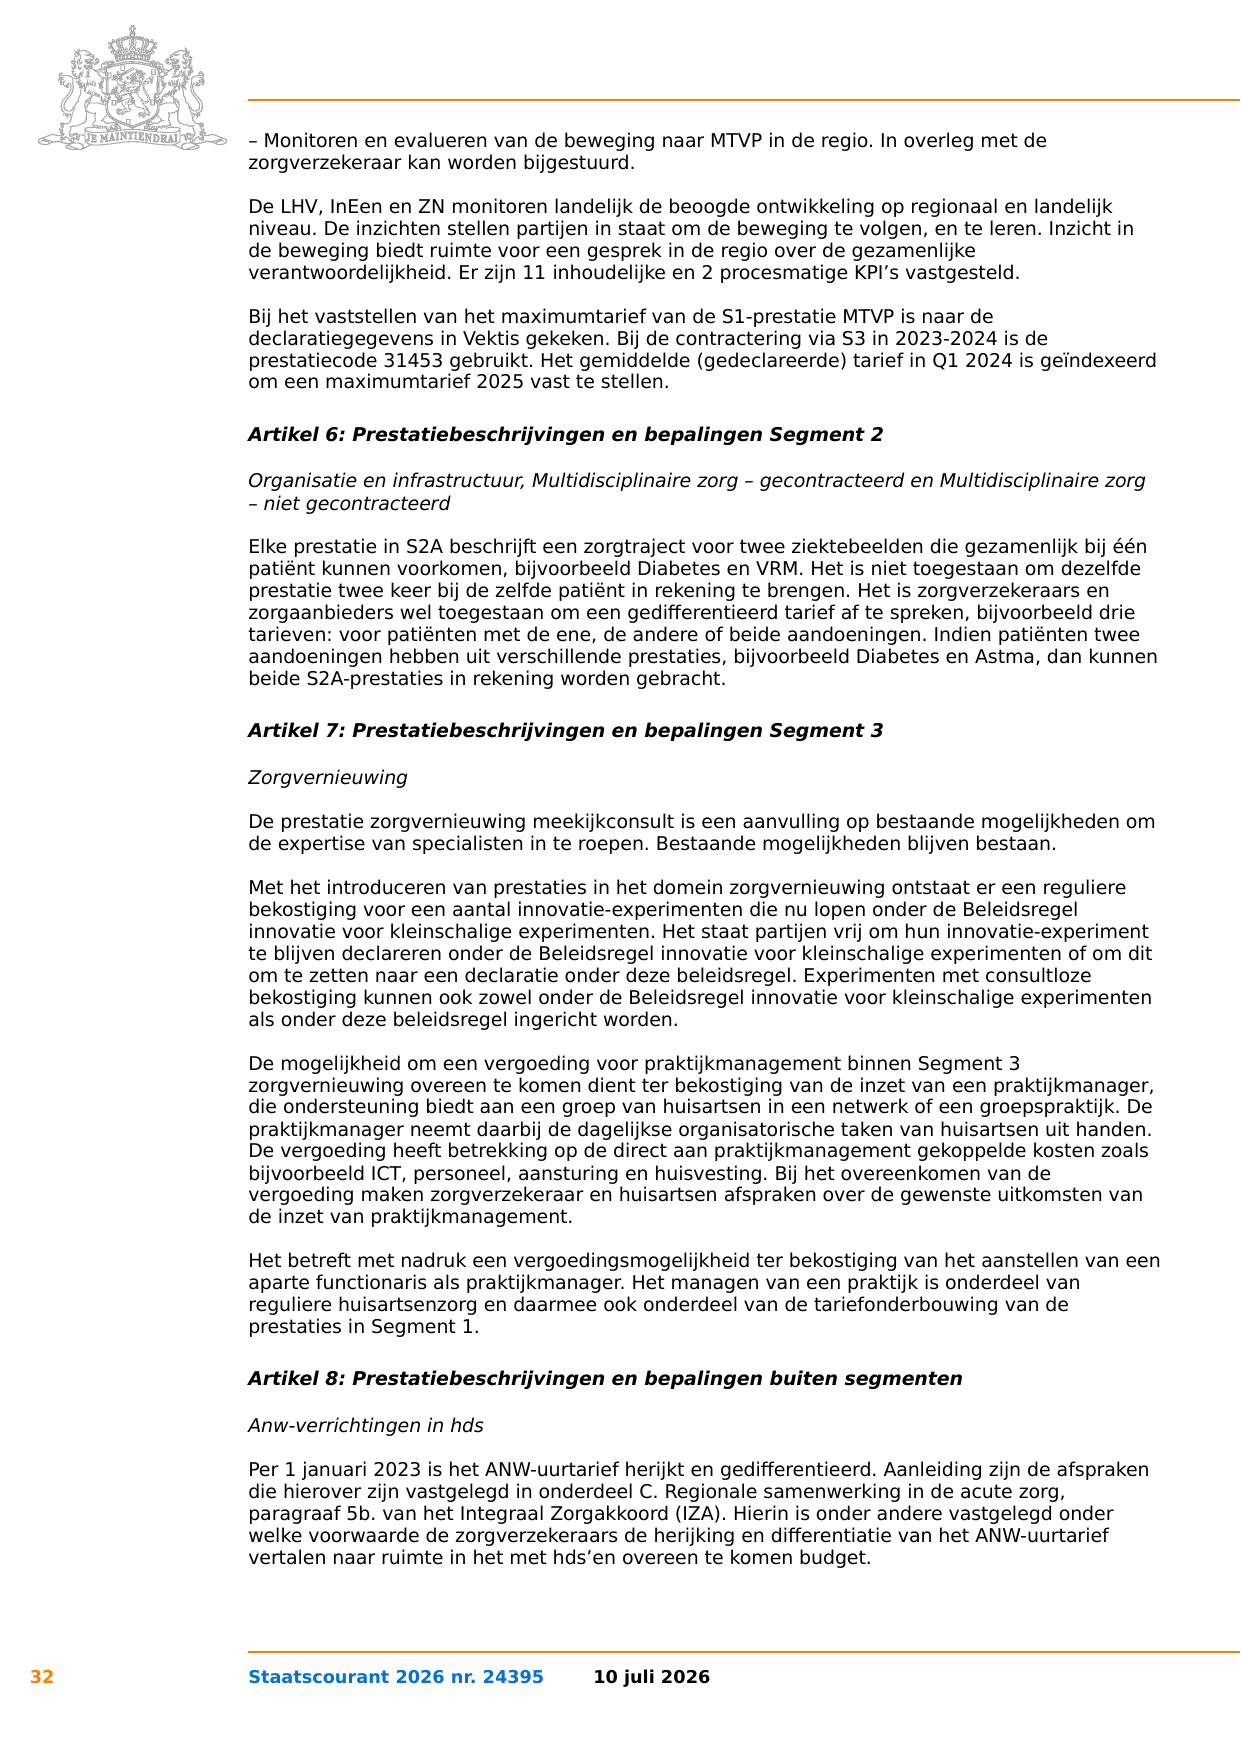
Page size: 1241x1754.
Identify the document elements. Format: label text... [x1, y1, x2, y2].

text De prestatie zorgvernieuwing meekijkconsult is een aanvulling op bestaande mogelijkheden om de expertise van specialisten in te roepen. Bestaande mogelijkheden blijven bestaan. [248, 811, 1163, 855]
subtitle Artikel 7: Prestatiebeschrijvingen en bepalingen Segment 3 [248, 720, 1163, 742]
picture [38, 25, 227, 150]
text Het betreft met nadruk een vergoedingsmogelijkheid ter bekostiging van het aanstellen van een aparte functionaris als praktijkmanager. Het managen van een praktijk is onderdeel van reguliere huisartsenzorg en daarmee ook onderdeel van de tariefonderbouwing van de prestaties in Segment 1. [248, 1250, 1163, 1338]
text Bij het vaststellen van het maximumtarief van de S1-prestatie MTVP is naar de declaratiegegevens in Vektis gekeken. Bij de contractering via S3 in 2023-2024 is de prestatiecode 31453 gebruikt. Het gemiddelde (gedeclareerde) tarief in Q1 2024 is geïndexeerd om een maximumtarief 2025 vast te stellen. [248, 306, 1163, 393]
text Elke prestatie in S2A beschrijft een zorgtraject voor twee ziektebeelden die gezamenlijk bij één patiënt kunnen voorkomen, bijvoorbeeld Diabetes en VRM. Het is niet toegestaan om dezelfde prestatie twee keer bij de zelfde patiënt in rekening te brengen. Het is zorgverzekeraars en zorgaanbieders wel toegestaan om een gedifferentieerd tarief af te spreken, bijvoorbeeld drie tarieven: voor patiënten met de ene, de andere of beide aandoeningen. Indien patiënten twee aandoeningen hebben uit verschillende prestaties, bijvoorbeeld Diabetes en Astma, dan kunnen beide S2A-prestaties in rekening worden gebracht. [248, 536, 1163, 690]
text De LHV, InEen en ZN monitoren landelijk de beoogde ontwikkeling op regionaal en landelijk niveau. De inzichten stellen partijen in staat om de beweging te volgen, en te leren. Inzicht in de beweging biedt ruimte voor een gesprek in de regio over de gezamenlijke verantwoordelijkheid. Er zijn 11 inhoudelijke en 2 procesmatige KPI’s vastgesteld. [248, 196, 1163, 284]
subtitle Anw-verrichtingen in hds [248, 1415, 1163, 1437]
text Per 1 januari 2023 is het ANW-uurtarief herijkt en gedifferentieerd. Aanleiding zijn de afspraken die hierover zijn vastgelegd in onderdeel C. Regionale samenwerking in de acute zorg, paragraaf 5b. van het Integraal Zorgakkoord (IZA). Hierin is onder andere vastgelegd onder welke voorwaarde de zorgverzekeraars de herijking en differentiatie van het ANW-uurtarief vertalen naar ruimte in het met hds’en overeen te komen budget. [248, 1459, 1163, 1569]
subtitle Organisatie en infrastructuur, Multidisciplinaire zorg – gecontracteerd en Multidisciplinaire zorg – niet gecontracteerd [248, 470, 1163, 514]
text Met het introduceren van prestaties in het domein zorgvernieuwing ontstaat er een reguliere bekostiging voor een aantal innovatie-experimenten die nu lopen onder de Beleidsregel innovatie voor kleinschalige experimenten. Het staat partijen vrij om hun innovatie-experiment te blijven declareren onder de Beleidsregel innovatie voor kleinschalige experimenten of om dit om te zetten naar een declaratie onder deze beleidsregel. Experimenten met consultloze bekostiging kunnen ook zowel onder de Beleidsregel innovatie voor kleinschalige experimenten als onder deze beleidsregel ingericht worden. [248, 877, 1163, 1031]
subtitle Zorgvernieuwing [248, 767, 1163, 789]
subtitle Artikel 6: Prestatiebeschrijvingen en bepalingen Segment 2 [248, 423, 1163, 445]
text – Monitoren en evalueren van de beweging naar MTVP in de regio. In overleg met de zorgverzekeraar kan worden bijgestuurd. [248, 130, 1163, 174]
text De mogelijkheid om een vergoeding voor praktijkmanagement binnen Segment 3 zorgvernieuwing overeen te komen dient ter bekostiging van de inzet van een praktijkmanager, die ondersteuning biedt aan een groep van huisartsen in een netwerk of een groepspraktijk. De praktijkmanager neemt daarbij de dagelijkse organisatorische taken van huisartsen uit handen. De vergoeding heeft betrekking op de direct aan praktijkmanagement gekoppelde kosten zoals bijvoorbeeld ICT, personeel, aansturing en huisvesting. Bij het overeenkomen van de vergoeding maken zorgverzekeraar en huisartsen afspraken over de gewenste uitkomsten van de inzet van praktijkmanagement. [248, 1052, 1163, 1228]
subtitle Artikel 8: Prestatiebeschrijvingen en bepalingen buiten segmenten [248, 1368, 1163, 1390]
